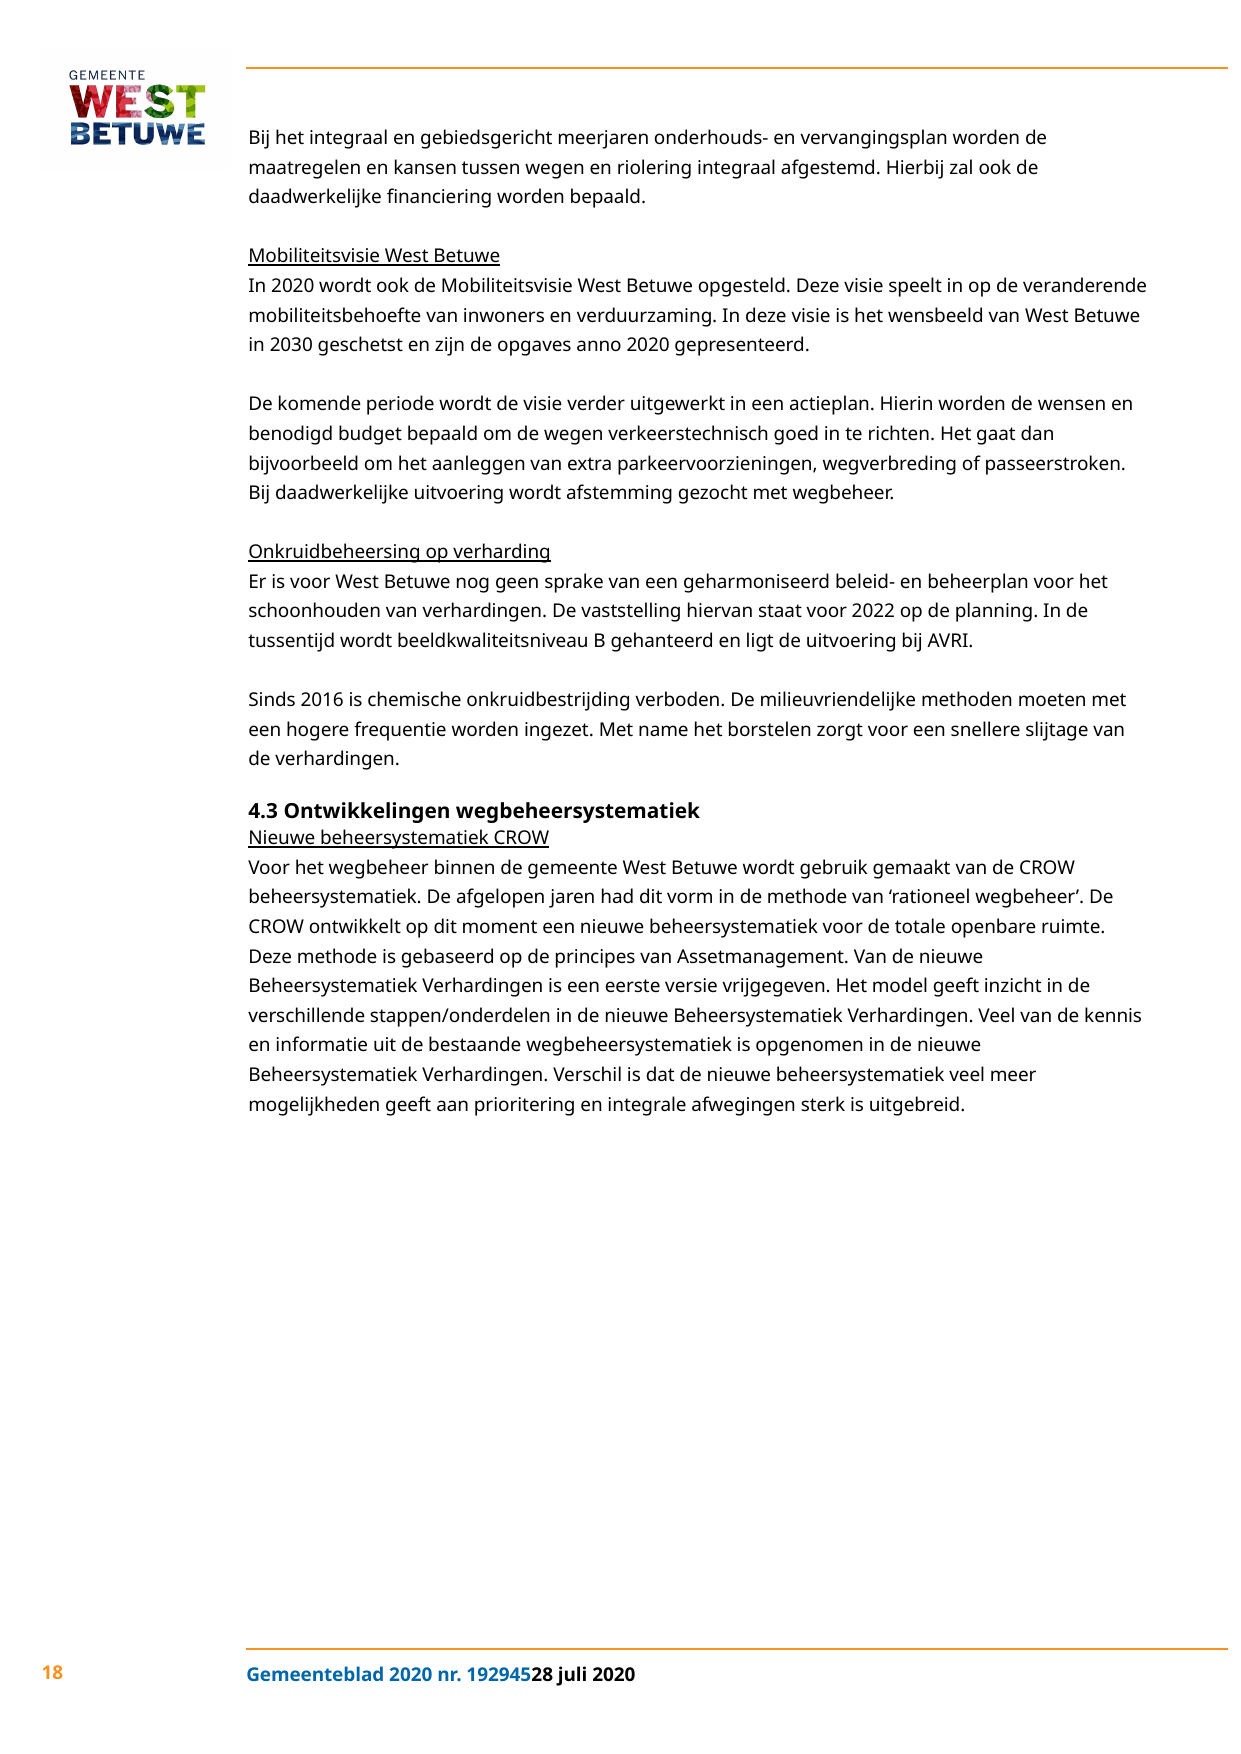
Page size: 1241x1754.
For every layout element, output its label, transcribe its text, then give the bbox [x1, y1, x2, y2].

text Mobiliteitsvisie West Betuwe [248, 243, 1152, 268]
text Sinds 2016 is chemische onkruidbestrijding verboden. De milieuvriendelijke methoden moeten met een hogere frequentie worden ingezet. Met name het borstelen zorgt voor een snellere slijtage van de verhardingen. [248, 686, 1152, 771]
text In 2020 wordt ook de Mobiliteitsvisie West Betuwe opgesteld. Deze visie speelt in op de veranderende mobiliteitsbehoefte van inwoners en verduurzaming. In deze visie is het wensbeeld van West Betuwe in 2030 geschetst en zijn de opgaves anno 2020 gepresenteerd. [248, 272, 1152, 357]
text Er is voor West Betuwe nog geen sprake van een geharmoniseerd beleid- en beheerplan voor het schoonhouden van verhardingen. De vaststelling hiervan staat voor 2022 op de planning. In de tussentijd wordt beeldkwaliteitsniveau B gehanteerd en ligt de uitvoering bij AVRI. [248, 568, 1152, 653]
text Onkruidbeheersing op verharding [248, 538, 1152, 564]
picture [41, 47, 231, 172]
text De komende periode wordt de visie verder uitgewerkt in een actieplan. Hierin worden de wensen en benodigd budget bepaald om de wegen verkeerstechnisch goed in te richten. Het gaat dan bijvoorbeeld om het aanleggen van extra parkeervoorzieningen, wegverbreding of passeerstroken. Bij daadwerkelijke uitvoering wordt afstemming gezocht met wegbeheer. [248, 391, 1152, 505]
text 4.3 Ontwikkelingen wegbeheersystematiek [248, 796, 1152, 824]
text Voor het wegbeheer binnen de gemeente West Betuwe wordt gebruik gemaakt van de CROW beheersystematiek. De afgelopen jaren had dit vorm in de methode van ‘rationeel wegbeheer’. De CROW ontwikkelt op dit moment een nieuwe beheersystematiek voor de totale openbare ruimte. Deze methode is gebaseerd op de principes van Assetmanagement. Van de nieuwe Beheersystematiek Verhardingen is een eerste versie vrijgegeven. Het model geeft inzicht in de verschillende stappen/onderdelen in de nieuwe Beheersystematiek Verhardingen. Veel van de kennis en informatie uit de bestaande wegbeheersystematiek is opgenomen in de nieuwe Beheersystematiek Verhardingen. Verschil is dat de nieuwe beheersystematiek veel meer mogelijkheden geeft aan prioritering en integrale afwegingen sterk is uitgebreid. [248, 854, 1152, 1116]
text Bij het integraal en gebiedsgericht meerjaren onderhouds- en vervangingsplan worden de maatregelen en kansen tussen wegen en riolering integraal afgestemd. Hierbij zal ook de daadwerkelijke financiering worden bepaald. [248, 124, 1152, 209]
text Nieuwe beheersystematiek CROW [248, 824, 1152, 850]
